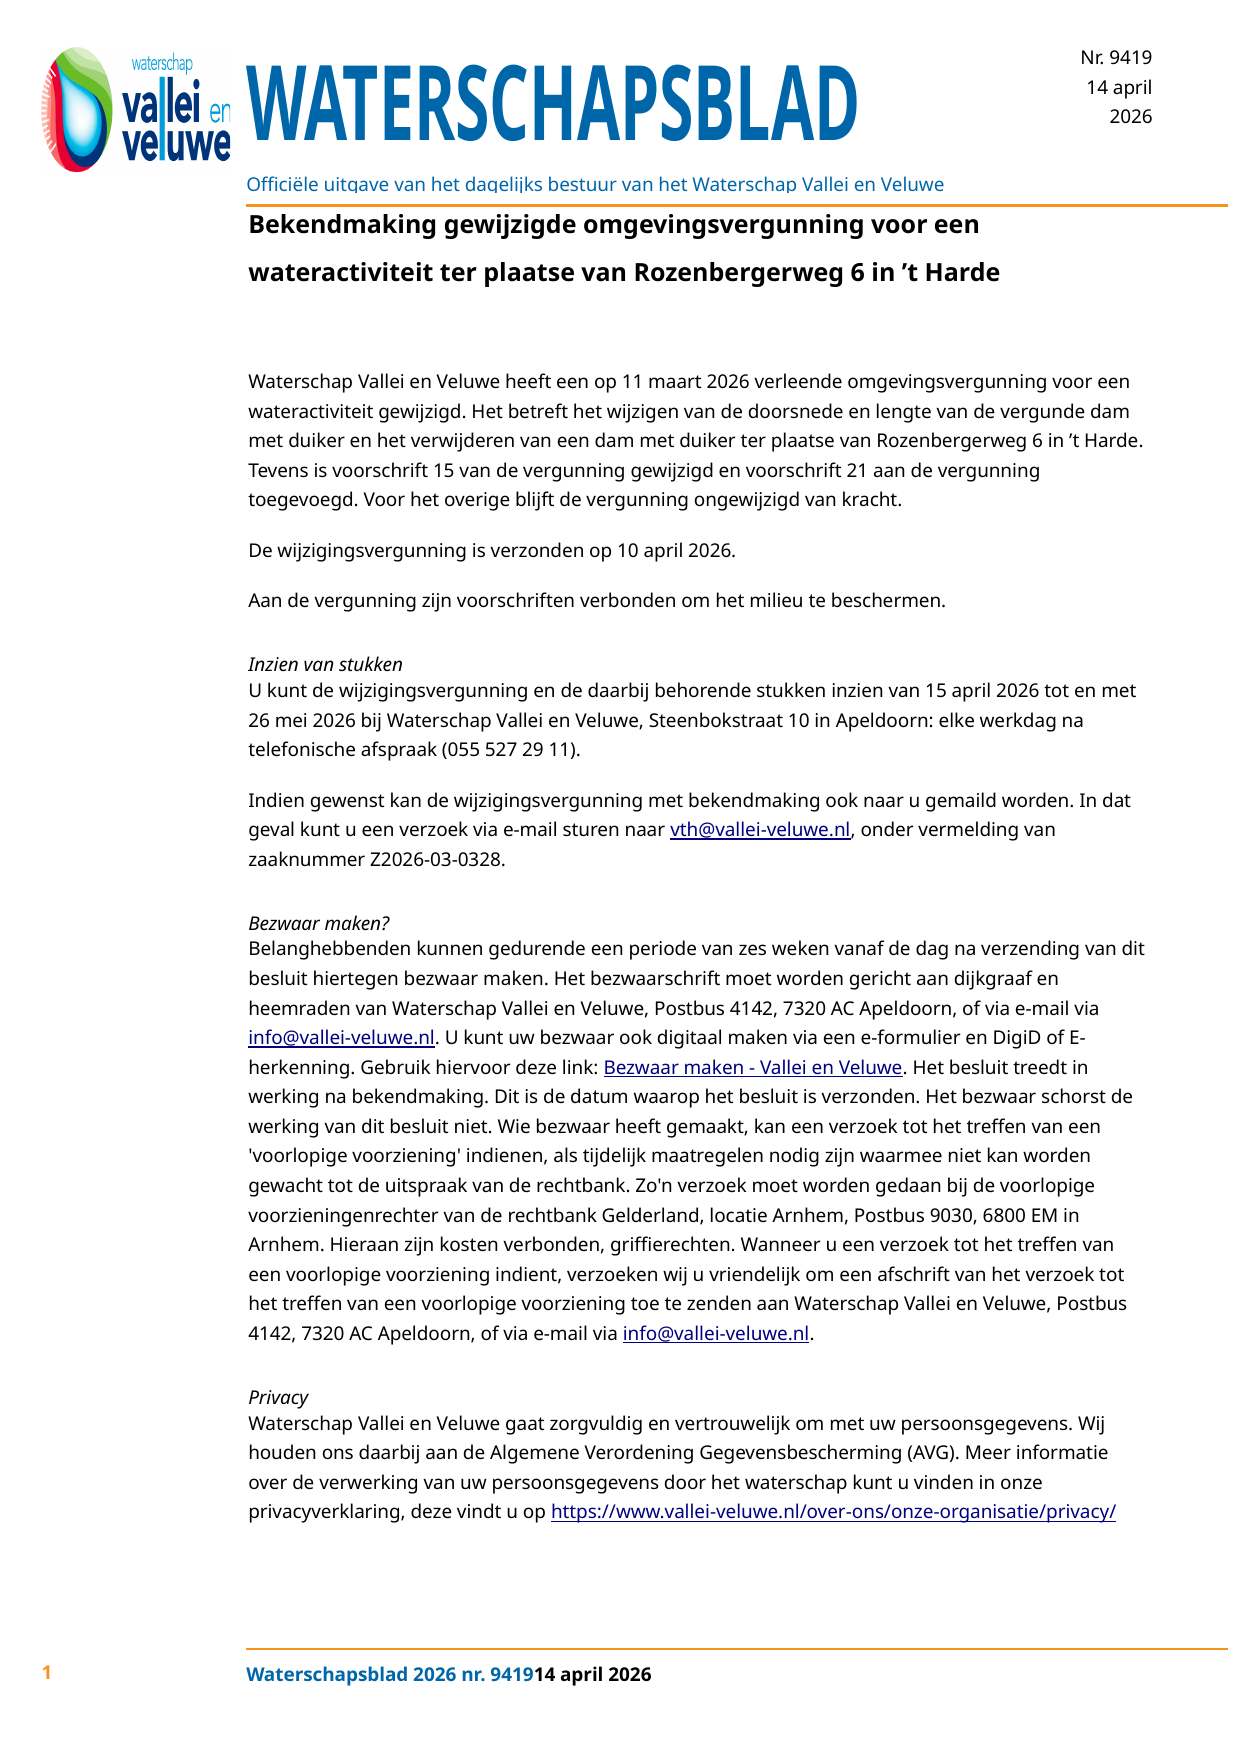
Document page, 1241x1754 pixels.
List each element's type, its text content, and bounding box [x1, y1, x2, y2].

text De wijzigingsvergunning is verzonden op 10 april 2026. [248, 537, 1152, 563]
text Bekendmaking gewijzigde omgevingsvergunning voor een wateractiviteit ter plaatse van Rozenbergerweg 6 in ’t Harde [248, 207, 1152, 288]
text Indien gewenst kan de wijzigingsvergunning met bekendmaking ook naar u gemaild worden. In dat geval kunt u een verzoek via e-mail sturen naar vth@vallei-veluwe.nl, onder vermelding van zaaknummer Z2026-03-0328. [248, 787, 1152, 872]
text U kunt de wijzigingsvergunning en de daarbij behorende stukken inzien van 15 april 2026 tot en met 26 mei 2026 bij Waterschap Vallei en Veluwe, Steenbokstraat 10 in Apeldoorn: elke werkdag na telefonische afspraak (055 527 29 11). [248, 677, 1152, 762]
text Belanghebbenden kunnen gedurende een periode van zes weken vanaf de dag na verzending van dit besluit hiertegen bezwaar maken. Het bezwaarschrift moet worden gericht aan dijkgraaf en heemraden van Waterschap Vallei en Veluwe, Postbus 4142, 7320 AC Apeldoorn, of via e-mail via info@vallei-veluwe.nl. U kunt uw bezwaar ook digitaal maken via een e-formulier en DigiD of E-herkenning. Gebruik hiervoor deze link: Bezwaar maken - Vallei en Veluwe. Het besluit treedt in werking na bekendmaking. Dit is de datum waarop het besluit is verzonden. Het bezwaar schorst de werking van dit besluit niet. Wie bezwaar heeft gemaakt, kan een verzoek tot het treffen van een 'voorlopige voorziening' indienen, als tijdelijk maatregelen nodig zijn waarmee niet kan worden gewacht tot de uitspraak van de rechtbank. Zo'n verzoek moet worden gedaan bij de voorlopige voorzieningenrechter van de rechtbank Gelderland, locatie Arnhem, Postbus 9030, 6800 EM in Arnhem. Hieraan zijn kosten verbonden, griffierechten. Wanneer u een verzoek tot het treffen van een voorlopige voorziening indient, verzoeken wij u vriendelijk om een afschrift van het verzoek tot het treffen van een voorlopige voorziening toe te zenden aan Waterschap Vallei en Veluwe, Postbus 4142, 7320 AC Apeldoorn, of via e-mail via info@vallei-veluwe.nl. [248, 936, 1152, 1346]
text Aan de vergunning zijn voorschriften verbonden om het milieu te beschermen. [248, 587, 1152, 613]
text Bezwaar maken? [248, 910, 1152, 936]
text Waterschap Vallei en Veluwe gaat zorgvuldig en vertrouwelijk om met uw persoonsgegevens. Wij houden ons daarbij aan de Algemene Verordening Gegevensbescherming (AVG). Meer informatie over de verwerking van uw persoonsgegevens door het waterschap kunt u vinden in onze privacyverklaring, deze vindt u op https://www.vallei-veluwe.nl/over-ons/onze-organisatie/privacy/ [248, 1410, 1152, 1524]
text Privacy [248, 1384, 1152, 1410]
text Inzien van stukken [248, 651, 1152, 677]
text Waterschap Vallei en Veluwe heeft een op 11 maart 2026 verleende omgevingsvergunning voor een wateractiviteit gewijzigd. Het betreft het wijzigen van de doorsnede en lengte van de vergunde dam met duiker en het verwijderen van een dam met duiker ter plaatse van Rozenbergerweg 6 in ’t Harde. Tevens is voorschrift 15 van de vergunning gewijzigd en voorschrift 21 aan de vergunning toegevoegd. Voor het overige blijft de vergunning ongewijzigd van kracht. [248, 368, 1152, 512]
picture [41, 47, 231, 172]
